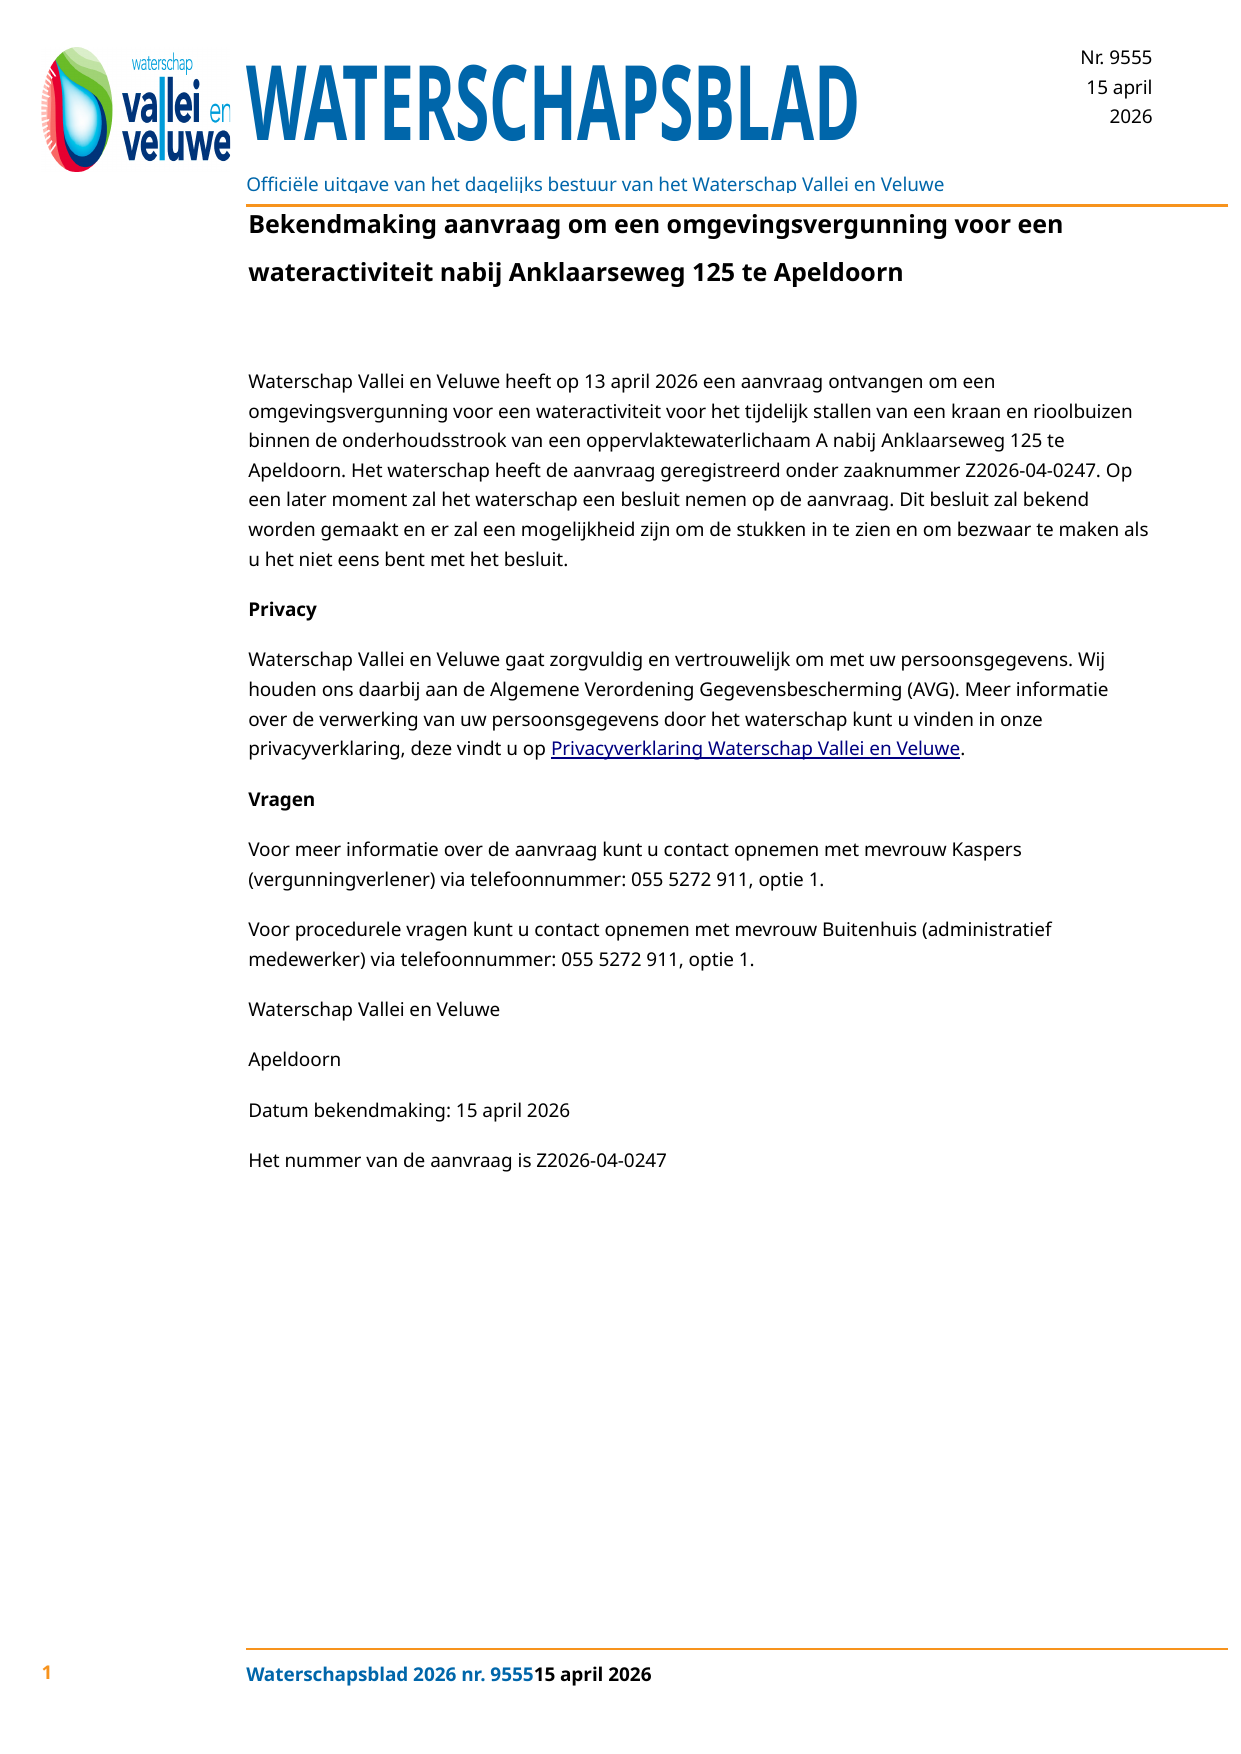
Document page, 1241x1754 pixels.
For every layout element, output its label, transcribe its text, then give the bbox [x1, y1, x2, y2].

text Apeldoorn [248, 1047, 1152, 1072]
text Voor meer informatie over de aanvraag kunt u contact opnemen met mevrouw Kaspers (vergunningverlener) via telefoonnummer: 055 5272 911, optie 1. [248, 836, 1152, 892]
text Privacy [248, 596, 1152, 622]
picture [41, 47, 231, 172]
text Waterschap Vallei en Veluwe [248, 996, 1152, 1022]
text Datum bekendmaking: 15 april 2026 [248, 1097, 1152, 1123]
text Waterschap Vallei en Veluwe gaat zorgvuldig en vertrouwelijk om met uw persoonsgegevens. Wij houden ons daarbij aan de Algemene Verordening Gegevensbescherming (AVG). Meer informatie over de verwerking van uw persoonsgegevens door het waterschap kunt u vinden in onze privacyverklaring, deze vindt u op Privacyverklaring Waterschap Vallei en Veluwe. [248, 647, 1152, 761]
text Bekendmaking aanvraag om een omgevingsvergunning voor een wateractiviteit nabij Anklaarseweg 125 te Apeldoorn [248, 207, 1152, 288]
text Het nummer van de aanvraag is Z2026-04-0247 [248, 1147, 1152, 1173]
text Voor procedurele vragen kunt u contact opnemen met mevrouw Buitenhuis (administratief medewerker) via telefoonnummer: 055 5272 911, optie 1. [248, 916, 1152, 972]
text Vragen [248, 786, 1152, 812]
text Waterschap Vallei en Veluwe heeft op 13 april 2026 een aanvraag ontvangen om een omgevingsvergunning voor een wateractiviteit voor het tijdelijk stallen van een kraan en rioolbuizen binnen de onderhoudsstrook van een oppervlaktewaterlichaam A nabij Anklaarseweg 125 te Apeldoorn. Het waterschap heeft de aanvraag geregistreerd onder zaaknummer Z2026-04-0247. Op een later moment zal het waterschap een besluit nemen op de aanvraag. Dit besluit zal bekend worden gemaakt en er zal een mogelijkheid zijn om de stukken in te zien en om bezwaar te maken als u het niet eens bent met het besluit. [248, 368, 1152, 572]
